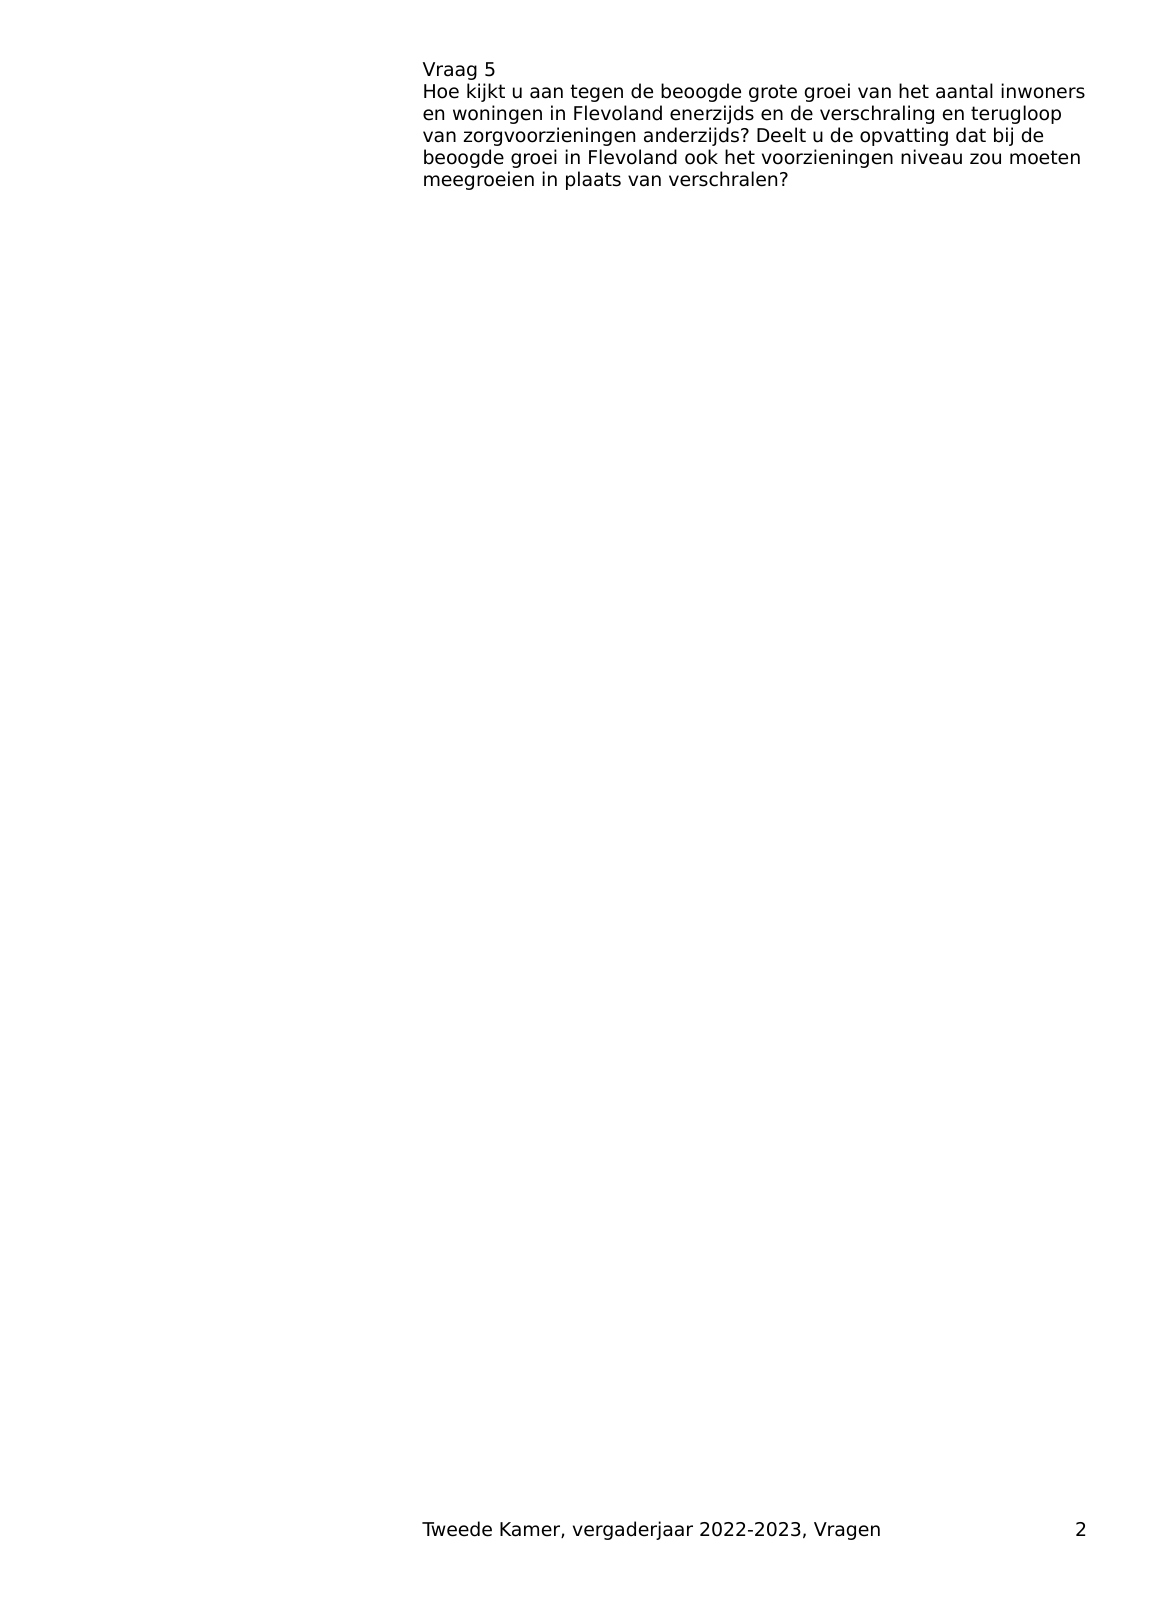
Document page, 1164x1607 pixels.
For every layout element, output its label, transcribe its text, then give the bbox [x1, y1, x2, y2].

text Hoe kijkt u aan tegen de beoogde grote groei van het aantal inwoners en woningen in Flevoland enerzijds en de verschraling en terugloop van zorgvoorzieningen anderzijds? Deelt u de opvatting dat bij de beoogde groei in Flevoland ook het voorzieningen niveau zou moeten meegroeien in plaats van verschralen? [422, 81, 1087, 191]
text Vraag 5 [422, 59, 1087, 81]
